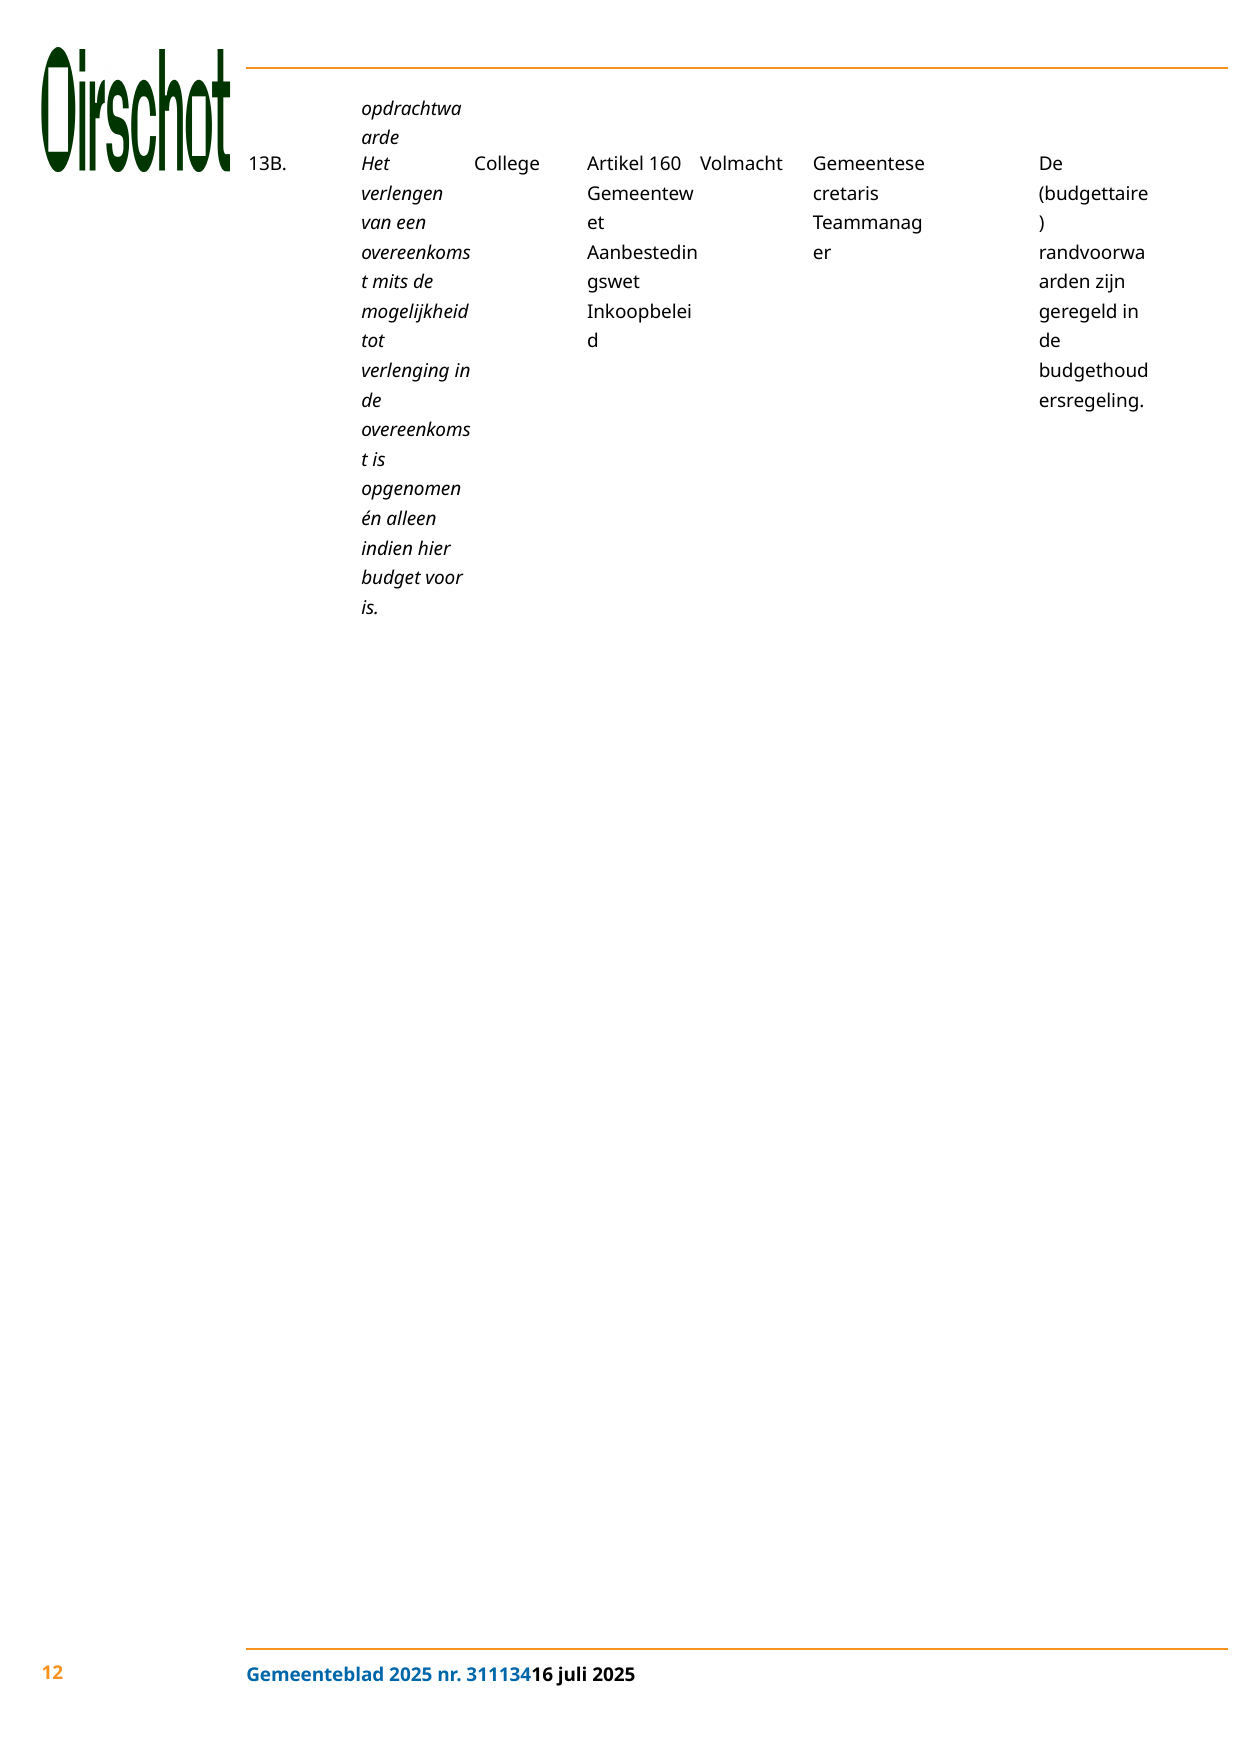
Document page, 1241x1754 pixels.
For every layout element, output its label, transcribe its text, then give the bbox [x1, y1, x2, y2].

table_cell 13B. [248, 150, 361, 619]
table_cell [926, 95, 1038, 150]
table_cell Het verlengen van een overeenkomst mits de mogelijkheid tot verlenging in de overeenkomst is opgenomen én alleen indien hier budget voor is. [361, 150, 474, 619]
table_cell [248, 95, 361, 150]
table_cell opdrachtwaarde [361, 95, 474, 150]
table_cell College [474, 150, 587, 619]
picture [41, 47, 231, 172]
table_cell Gemeentesecretaris Teammanager [813, 150, 926, 619]
table_cell [587, 95, 700, 150]
table_cell Artikel 160 Gemeentewet Aanbestedingswet Inkoopbeleid [587, 150, 700, 619]
table_cell De (budgettaire) randvoorwaarden zijn geregeld in de budgethoudersregeling. [1039, 150, 1152, 619]
table_cell [813, 95, 926, 150]
table_cell [700, 95, 813, 150]
table_cell Volmacht [700, 150, 813, 619]
table_cell [926, 150, 1038, 619]
table_cell [1039, 95, 1152, 150]
table_cell [474, 95, 587, 150]
